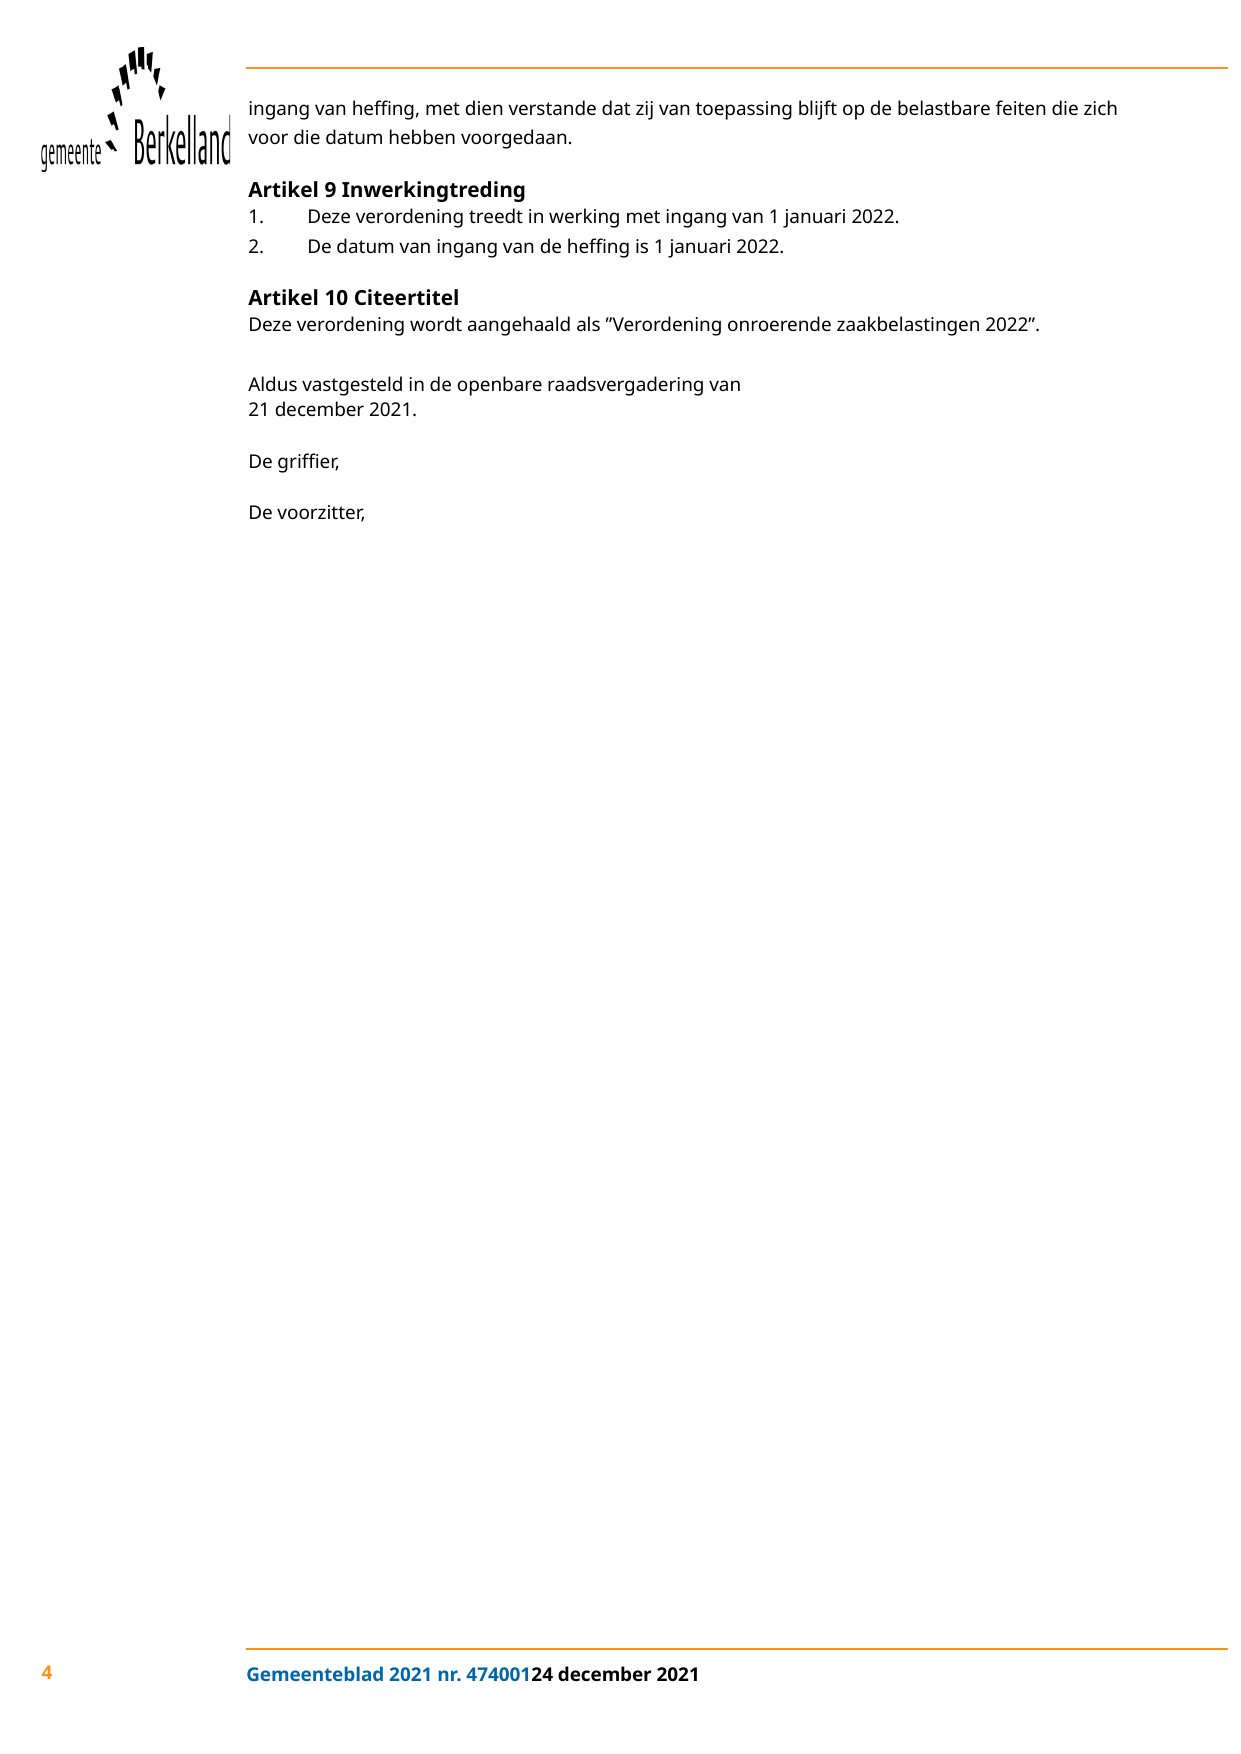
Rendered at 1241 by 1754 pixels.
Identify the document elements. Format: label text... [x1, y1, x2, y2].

picture [41, 47, 231, 172]
list De datum van ingang van de heffing is 1 januari 2022. [248, 233, 1152, 258]
list Deze verordening treedt in werking met ingang van 1 januari 2022. [248, 203, 1152, 229]
text 21 december 2021. [248, 397, 1152, 422]
text Artikel 9 Inwerkingtreding [248, 175, 1152, 203]
text Aldus vastgesteld in de openbare raadsvergadering van [248, 371, 1152, 397]
text De voorzitter, [248, 499, 1152, 525]
text Artikel 10 Citeertitel [248, 283, 1152, 312]
text ingang van heffing, met dien verstande dat zij van toepassing blijft op de belastbare feiten die zich voor die datum hebben voorgedaan. [248, 95, 1152, 150]
text De griffier, [248, 448, 1152, 474]
text Deze verordening wordt aangehaald als ”Verordening onroerende zaakbelastingen 2022”. [248, 312, 1152, 337]
